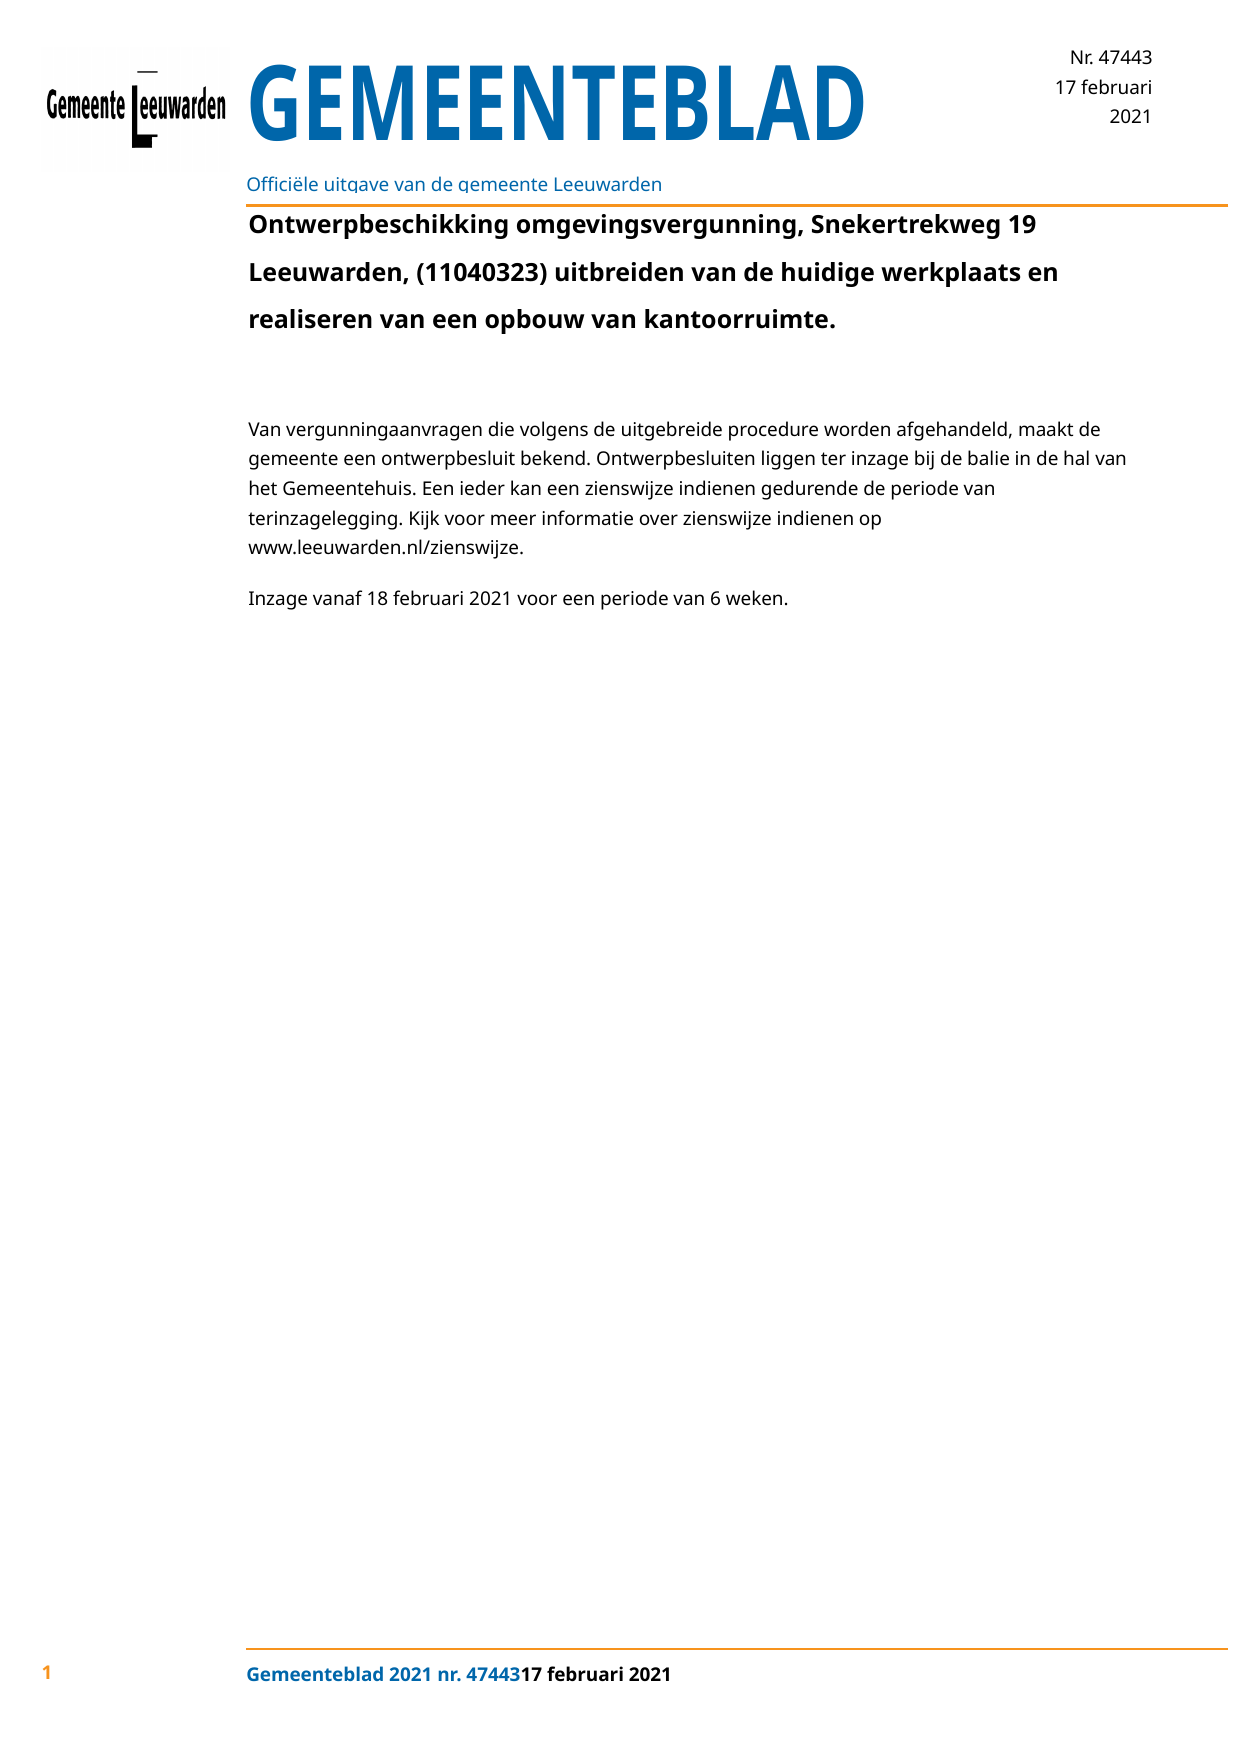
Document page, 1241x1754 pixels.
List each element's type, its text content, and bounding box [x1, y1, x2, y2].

picture [41, 47, 231, 172]
text Van vergunningaanvragen die volgens de uitgebreide procedure worden afgehandeld, maakt de gemeente een ontwerpbesluit bekend. Ontwerpbesluiten liggen ter inzage bij de balie in de hal van het Gemeentehuis. Een ieder kan een zienswijze indienen gedurende de periode van terinzagelegging. Kijk voor meer informatie over zienswijze indienen op www.leeuwarden.nl/zienswijze. [248, 416, 1152, 560]
text Inzage vanaf 18 februari 2021 voor een periode van 6 weken. [248, 585, 1152, 610]
text Ontwerpbeschikking omgevingsvergunning, Snekertrekweg 19 Leeuwarden, (11040323) uitbreiden van de huidige werkplaats en realiseren van een opbouw van kantoorruimte. [248, 207, 1152, 336]
